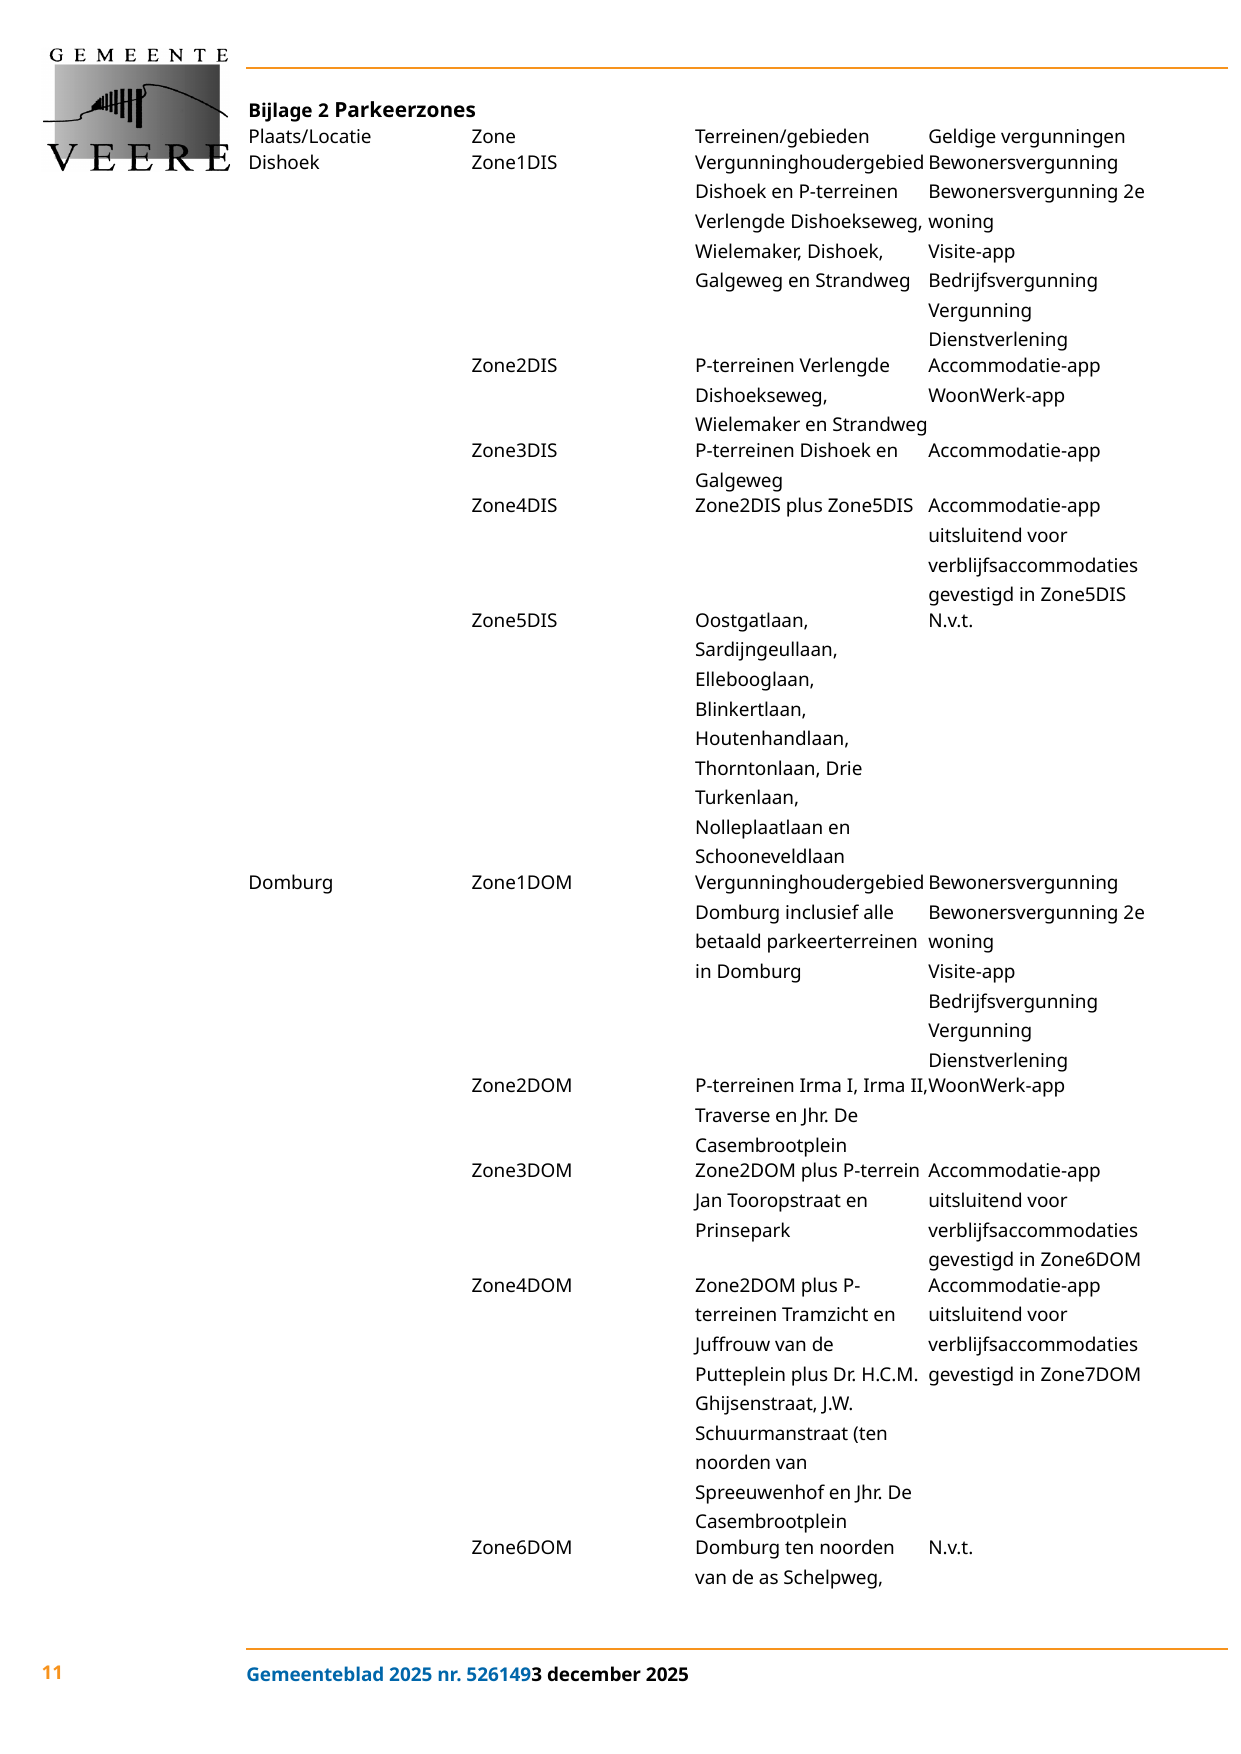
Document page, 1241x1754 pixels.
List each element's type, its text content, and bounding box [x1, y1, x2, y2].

table_cell Zone5DIS [471, 607, 695, 869]
table_cell Zone2DOM plus P-terrein Jan Tooropstraat en Prinsepark [695, 1158, 928, 1272]
table_cell Oostgatlaan, Sardijngeullaan, Ellebooglaan, Blinkertlaan, Houtenhandlaan, Thorntonlaan, Drie Turkenlaan, Nolleplaatlaan en Schooneveldlaan [695, 607, 928, 869]
table_cell [248, 1073, 471, 1158]
table_cell Zone1DIS [471, 149, 695, 352]
table_cell [248, 1272, 471, 1534]
table_cell N.v.t. [928, 1535, 1152, 1590]
table_cell Accommodatie-app uitsluitend voor verblijfsaccommodaties gevestigd in Zone7DOM [928, 1272, 1152, 1534]
table_header Geldige vergunningen [928, 124, 1152, 149]
picture [41, 47, 231, 172]
table_header Terreinen/gebieden [695, 124, 928, 149]
table_cell [248, 437, 471, 493]
table_cell Zone6DOM [471, 1535, 695, 1590]
table_cell P-terreinen Irma I, Irma II, Traverse en Jhr. De Casembrootplein [695, 1073, 928, 1158]
table_cell Bewonersvergunning Bewonersvergunning 2e woning Visite-app Bedrijfsvergunning Vergunning Dienstverlening [928, 149, 1152, 352]
table_cell Zone3DOM [471, 1158, 695, 1272]
table_cell Zone2DOM [471, 1073, 695, 1158]
table_cell [248, 1535, 471, 1590]
table_cell P-terreinen Dishoek en Galgeweg [695, 437, 928, 493]
table_cell Accommodatie-app [928, 437, 1152, 493]
table_cell Zone4DIS [471, 493, 695, 607]
table_cell Vergunninghoudergebied Domburg inclusief alle betaald parkeerterreinen in Domburg [695, 870, 928, 1073]
table_header Zone [471, 124, 695, 149]
table_cell Zone2DOM plus P-terreinen Tramzicht en Juffrouw van de Putteplein plus Dr. H.C.M. Ghijsenstraat, J.W. Schuurmanstraat (ten noorden van Spreeuwenhof en Jhr. De Casembrootplein [695, 1272, 928, 1534]
table_cell P-terreinen Verlengde Dishoekseweg, Wielemaker en Strandweg [695, 353, 928, 437]
text Bijlage 2 Parkeerzones [248, 95, 1152, 123]
table_cell Vergunninghoudergebied Dishoek en P-terreinen Verlengde Dishoekseweg, Wielemaker, Dishoek, Galgeweg en Strandweg [695, 149, 928, 352]
table_cell Zone2DIS plus Zone5DIS [695, 493, 928, 607]
table_cell Zone2DIS [471, 353, 695, 437]
table_cell Bewonersvergunning Bewonersvergunning 2e woning Visite-app Bedrijfsvergunning Vergunning Dienstverlening [928, 870, 1152, 1073]
table_cell [248, 353, 471, 437]
table_cell Zone4DOM [471, 1272, 695, 1534]
table_cell Domburg [248, 870, 471, 1073]
table_cell [248, 493, 471, 607]
table_cell [248, 607, 471, 869]
table_cell Accommodatie-app WoonWerk-app [928, 353, 1152, 437]
table_cell Domburg ten noorden van de as Schelpweg, [695, 1535, 928, 1590]
table_cell Accommodatie-app uitsluitend voor verblijfsaccommodaties gevestigd in Zone5DIS [928, 493, 1152, 607]
table_cell [248, 1158, 471, 1272]
table_header Plaats/Locatie [248, 124, 471, 149]
table_cell Zone3DIS [471, 437, 695, 493]
table_cell WoonWerk-app [928, 1073, 1152, 1158]
table_cell N.v.t. [928, 607, 1152, 869]
table_cell Dishoek [248, 149, 471, 352]
table_cell Zone1DOM [471, 870, 695, 1073]
table_cell Accommodatie-app uitsluitend voor verblijfsaccommodaties gevestigd in Zone6DOM [928, 1158, 1152, 1272]
